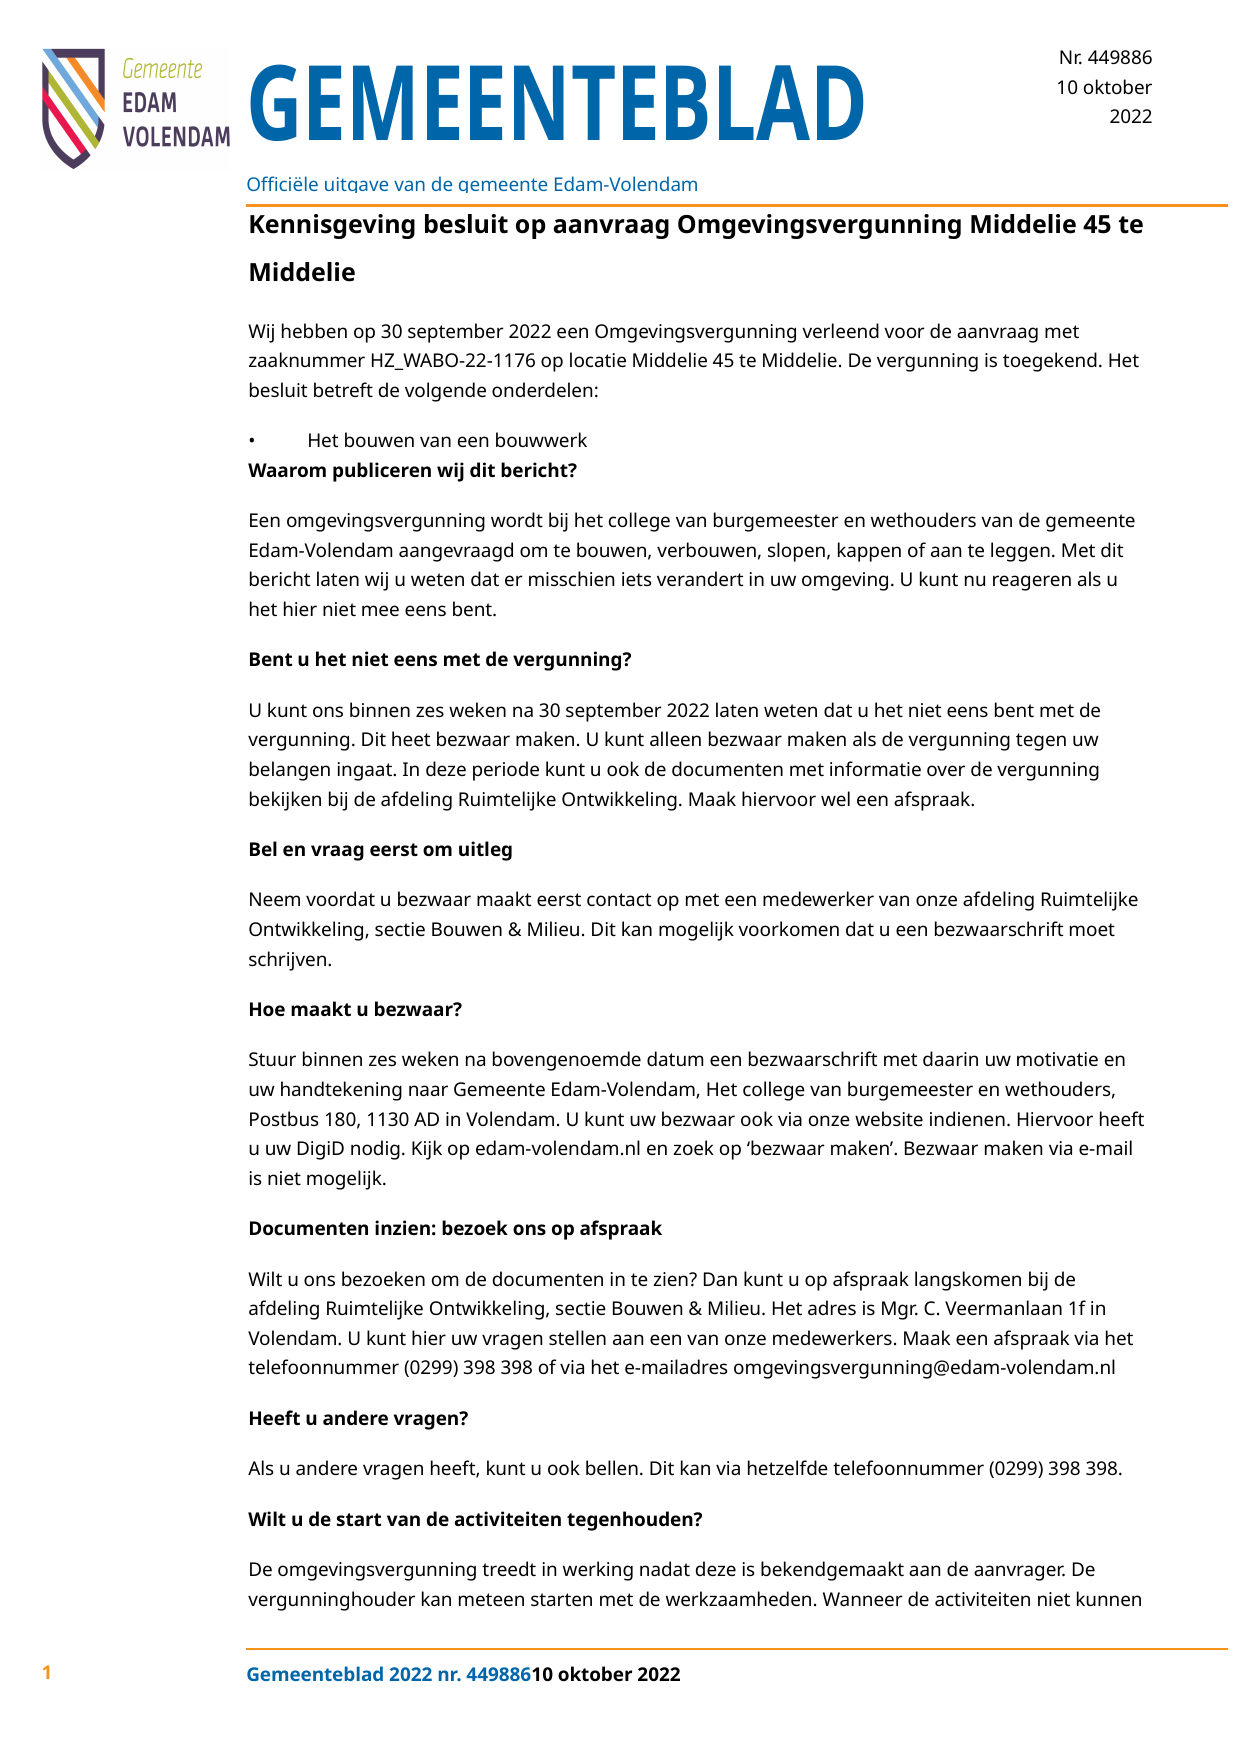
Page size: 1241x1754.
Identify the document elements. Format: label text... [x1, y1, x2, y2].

text Bent u het niet eens met de vergunning? [248, 647, 1152, 672]
text Bel en vraag eerst om uitleg [248, 836, 1152, 862]
text Stuur binnen zes weken na bovengenoemde datum een bezwaarschrift met daarin uw motivatie en uw handtekening naar Gemeente Edam-Volendam, Het college van burgemeester en wethouders, Postbus 180, 1130 AD in Volendam. U kunt uw bezwaar ook via onze website indienen. Hiervoor heeft u uw DigiD nodig. Kijk op edam-volendam.nl en zoek op ‘bezwaar maken’. Bezwaar maken via e-mail is niet mogelijk. [248, 1047, 1152, 1191]
text Wilt u de start van de activiteiten tegenhouden? [248, 1506, 1152, 1532]
text Neem voordat u bezwaar maakt eerst contact op met een medewerker van onze afdeling Ruimtelijke Ontwikkeling, sectie Bouwen & Milieu. Dit kan mogelijk voorkomen dat u een bezwaarschrift moet schrijven. [248, 887, 1152, 972]
picture [41, 47, 231, 172]
text Hoe maakt u bezwaar? [248, 996, 1152, 1022]
text Wilt u ons bezoeken om de documenten in te zien? Dan kunt u op afspraak langskomen bij de afdeling Ruimtelijke Ontwikkeling, sectie Bouwen & Milieu. Het adres is Mgr. C. Veermanlaan 1f in Volendam. U kunt hier uw vragen stellen aan een van onze medewerkers. Maak een afspraak via het telefoonnummer (0299) 398 398 of via het e-mailadres omgevingsvergunning@edam-volendam.nl [248, 1266, 1152, 1380]
text De omgevingsvergunning treedt in werking nadat deze is bekendgemaakt aan de aanvrager. De vergunninghouder kan meteen starten met de werkzaamheden. Wanneer de activiteiten niet kunnen [248, 1556, 1152, 1612]
text Wij hebben op 30 september 2022 een Omgevingsvergunning verleend voor de aanvraag met zaaknummer HZ_WABO-22-1176 op locatie Middelie 45 te Middelie. De vergunning is toegekend. Het besluit betreft de volgende onderdelen: [248, 318, 1152, 403]
text Heeft u andere vragen? [248, 1405, 1152, 1431]
text U kunt ons binnen zes weken na 30 september 2022 laten weten dat u het niet eens bent met de vergunning. Dit heet bezwaar maken. U kunt alleen bezwaar maken als de vergunning tegen uw belangen ingaat. In deze periode kunt u ook de documenten met informatie over de vergunning bekijken bij de afdeling Ruimtelijke Ontwikkeling. Maak hiervoor wel een afspraak. [248, 697, 1152, 812]
text Documenten inzien: bezoek ons op afspraak [248, 1215, 1152, 1241]
text Kennisgeving besluit op aanvraag Omgevingsvergunning Middelie 45 te Middelie [248, 207, 1152, 288]
text Een omgevingsvergunning wordt bij het college van burgemeester en wethouders van de gemeente Edam-Volendam aangevraagd om te bouwen, verbouwen, slopen, kappen of aan te leggen. Met dit bericht laten wij u weten dat er misschien iets verandert in uw omgeving. U kunt nu reageren als u het hier niet mee eens bent. [248, 507, 1152, 622]
text Waarom publiceren wij dit bericht? [248, 457, 1152, 483]
list Het bouwen van een bouwwerk [248, 427, 1152, 453]
text Als u andere vragen heeft, kunt u ook bellen. Dit kan via hetzelfde telefoonnummer (0299) 398 398. [248, 1455, 1152, 1481]
